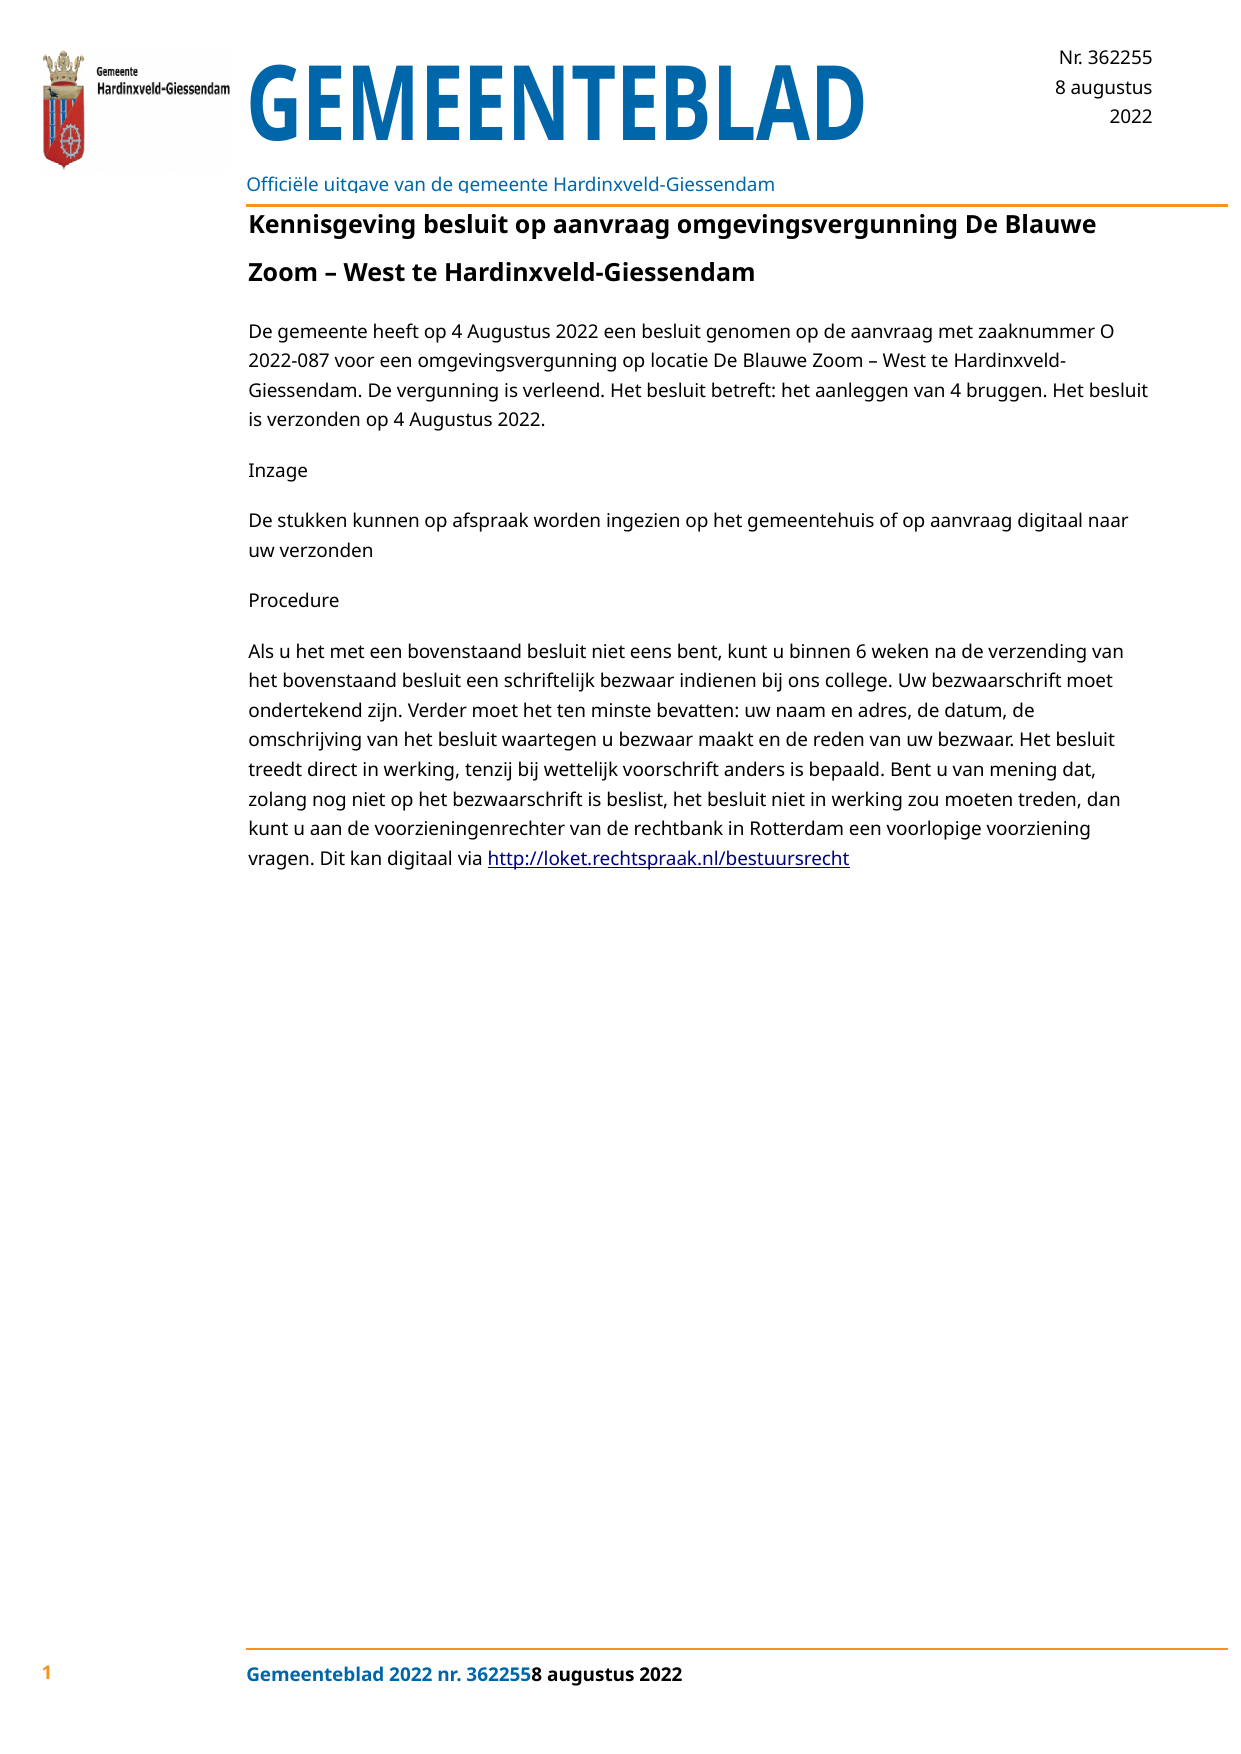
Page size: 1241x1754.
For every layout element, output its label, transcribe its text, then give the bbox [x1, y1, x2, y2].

text De stukken kunnen op afspraak worden ingezien op het gemeentehuis of op aanvraag digitaal naar uw verzonden [248, 507, 1152, 563]
picture [41, 47, 231, 172]
text Procedure [248, 587, 1152, 613]
text De gemeente heeft op 4 Augustus 2022 een besluit genomen op de aanvraag met zaaknummer O 2022-087 voor een omgevingsvergunning op locatie De Blauwe Zoom – West te Hardinxveld-Giessendam. De vergunning is verleend. Het besluit betreft: het aanleggen van 4 bruggen. Het besluit is verzonden op 4 Augustus 2022. [248, 318, 1152, 432]
text Als u het met een bovenstaand besluit niet eens bent, kunt u binnen 6 weken na de verzending van het bovenstaand besluit een schriftelijk bezwaar indienen bij ons college. Uw bezwaarschrift moet ondertekend zijn. Verder moet het ten minste bevatten: uw naam en adres, de datum, de omschrijving van het besluit waartegen u bezwaar maakt en de reden van uw bezwaar. Het besluit treedt direct in werking, tenzij bij wettelijk voorschrift anders is bepaald. Bent u van mening dat, zolang nog niet op het bezwaarschrift is beslist, het besluit niet in werking zou moeten treden, dan kunt u aan de voorzieningenrechter van de rechtbank in Rotterdam een voorlopige voorziening vragen. Dit kan digitaal via http://loket.rechtspraak.nl/bestuursrecht [248, 638, 1152, 871]
text Inzage [248, 457, 1152, 483]
text Kennisgeving besluit op aanvraag omgevingsvergunning De Blauwe Zoom – West te Hardinxveld-Giessendam [248, 207, 1152, 288]
